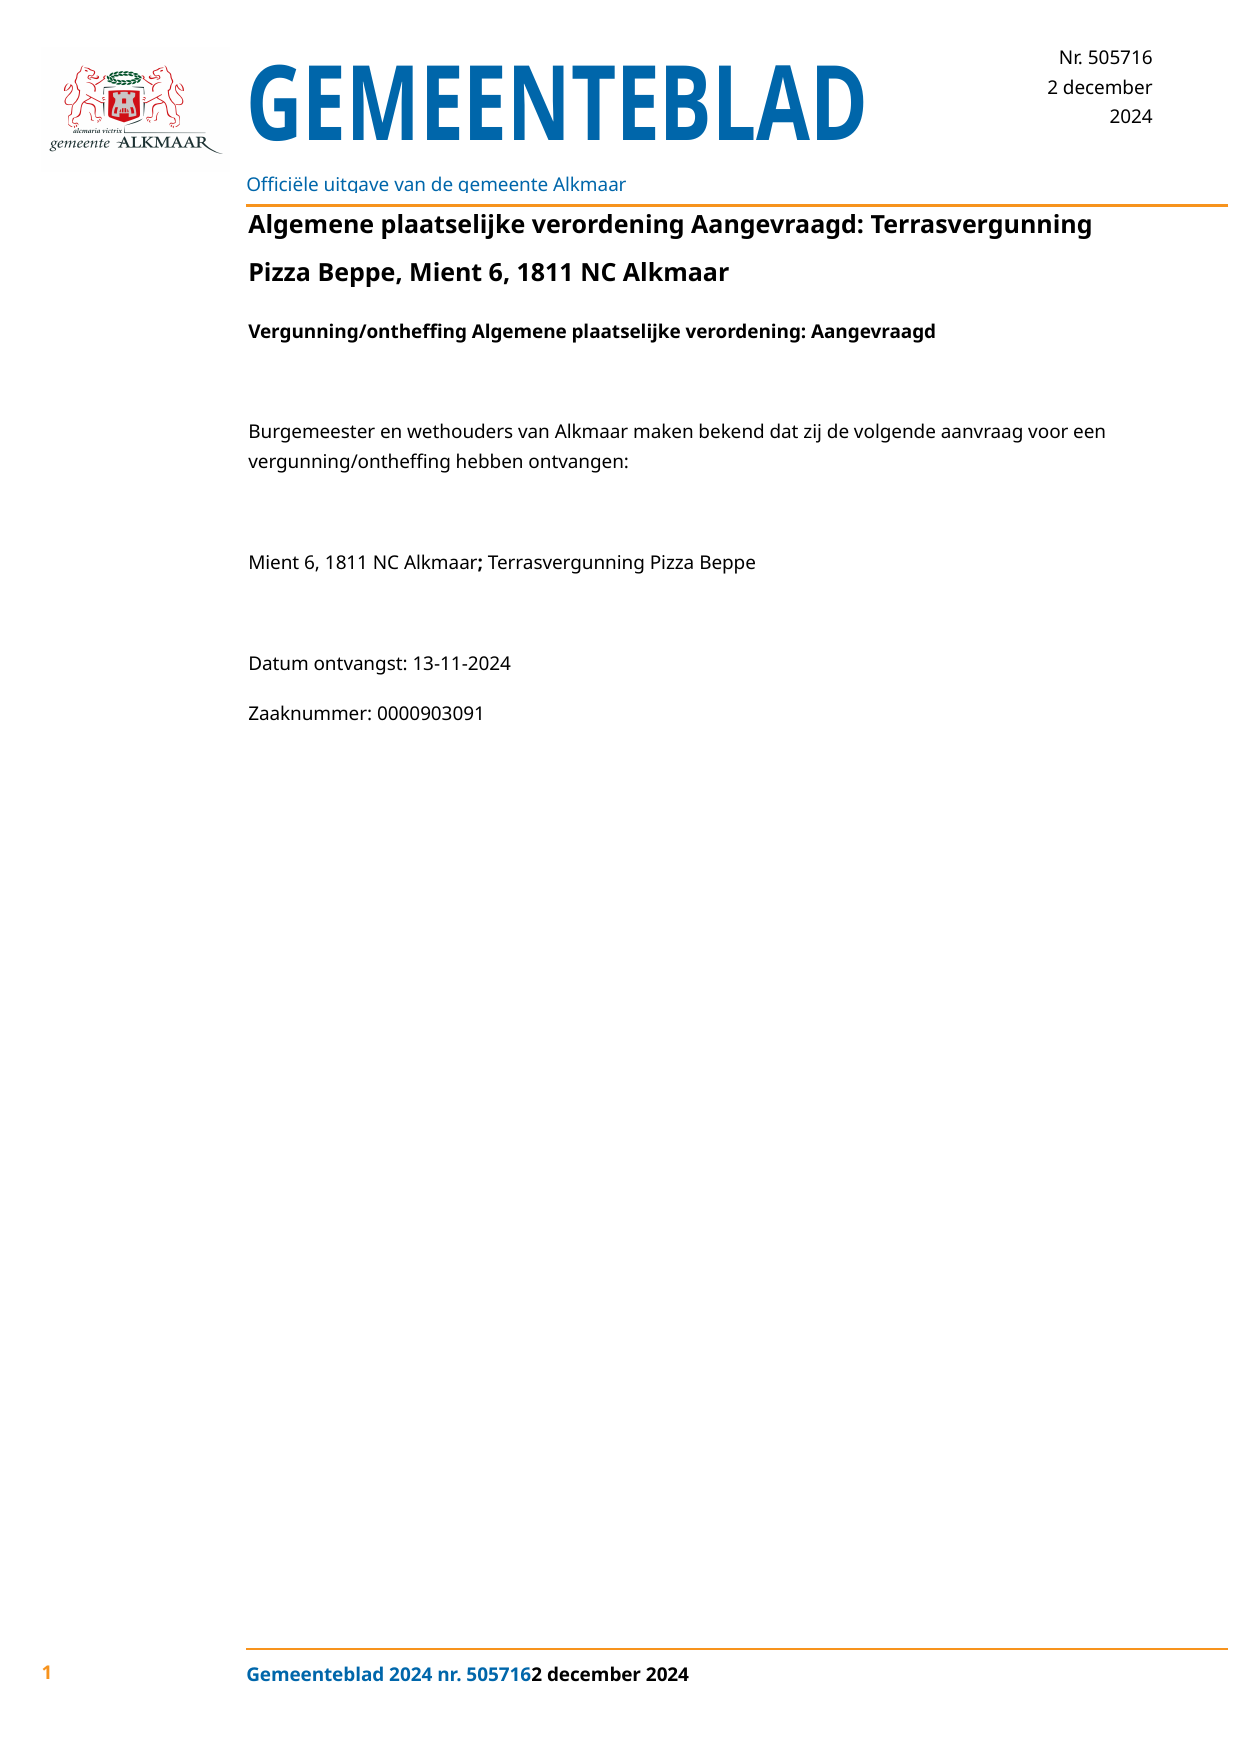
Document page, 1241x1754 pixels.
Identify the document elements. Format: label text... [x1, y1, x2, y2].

text Burgemeester en wethouders van Alkmaar maken bekend dat zij de volgende aanvraag voor een vergunning/ontheffing hebben ontvangen: [248, 419, 1152, 474]
text Algemene plaatselijke verordening Aangevraagd: Terrasvergunning Pizza Beppe, Mient 6, 1811 NC Alkmaar [248, 207, 1152, 288]
text Zaaknummer: 0000903091 [248, 700, 1152, 726]
picture [41, 47, 231, 172]
text Mient 6, 1811 NC Alkmaar; Terrasvergunning Pizza Beppe [248, 549, 1152, 575]
text Datum ontvangst: 13-11-2024 [248, 650, 1152, 676]
text Vergunning/ontheffing Algemene plaatselijke verordening: Aangevraagd [248, 318, 1152, 344]
